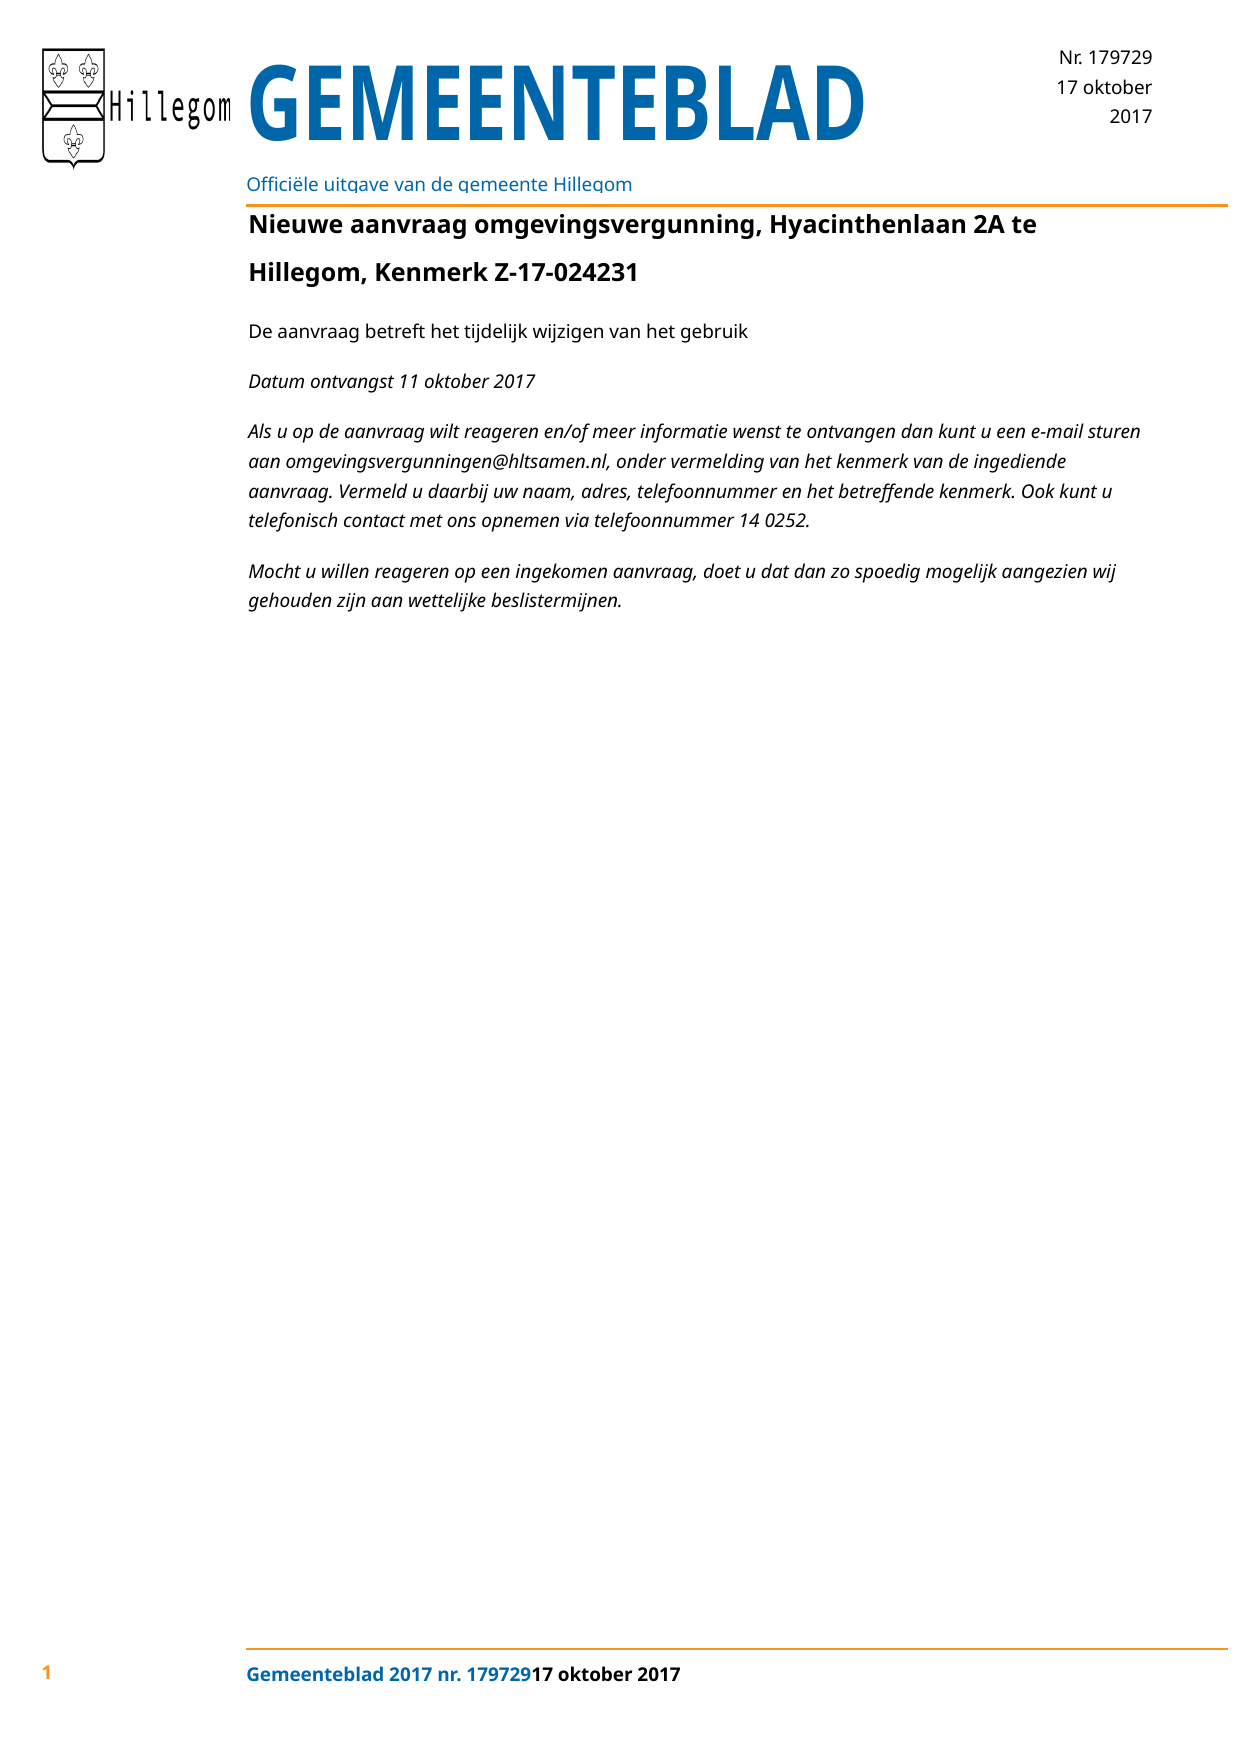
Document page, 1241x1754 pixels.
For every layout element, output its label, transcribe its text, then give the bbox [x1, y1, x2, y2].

text Datum ontvangst 11 oktober 2017 [248, 368, 1152, 394]
text Als u op de aanvraag wilt reageren en/of meer informatie wenst te ontvangen dan kunt u een e-mail sturen aan omgevingsvergunningen@hltsamen.nl, onder vermelding van het kenmerk van de ingediende aanvraag. Vermeld u daarbij uw naam, adres, telefoonnummer en het betreffende kenmerk. Ook kunt u telefonisch contact met ons opnemen via telefoonnummer 14 0252. [248, 419, 1152, 533]
text Nieuwe aanvraag omgevingsvergunning, Hyacinthenlaan 2A te Hillegom, Kenmerk Z-17-024231 [248, 207, 1152, 288]
text De aanvraag betreft het tijdelijk wijzigen van het gebruik [248, 318, 1152, 344]
picture [41, 47, 231, 172]
text Mocht u willen reageren op een ingekomen aanvraag, doet u dat dan zo spoedig mogelijk aangezien wij gehouden zijn aan wettelijke beslistermijnen. [248, 558, 1152, 613]
